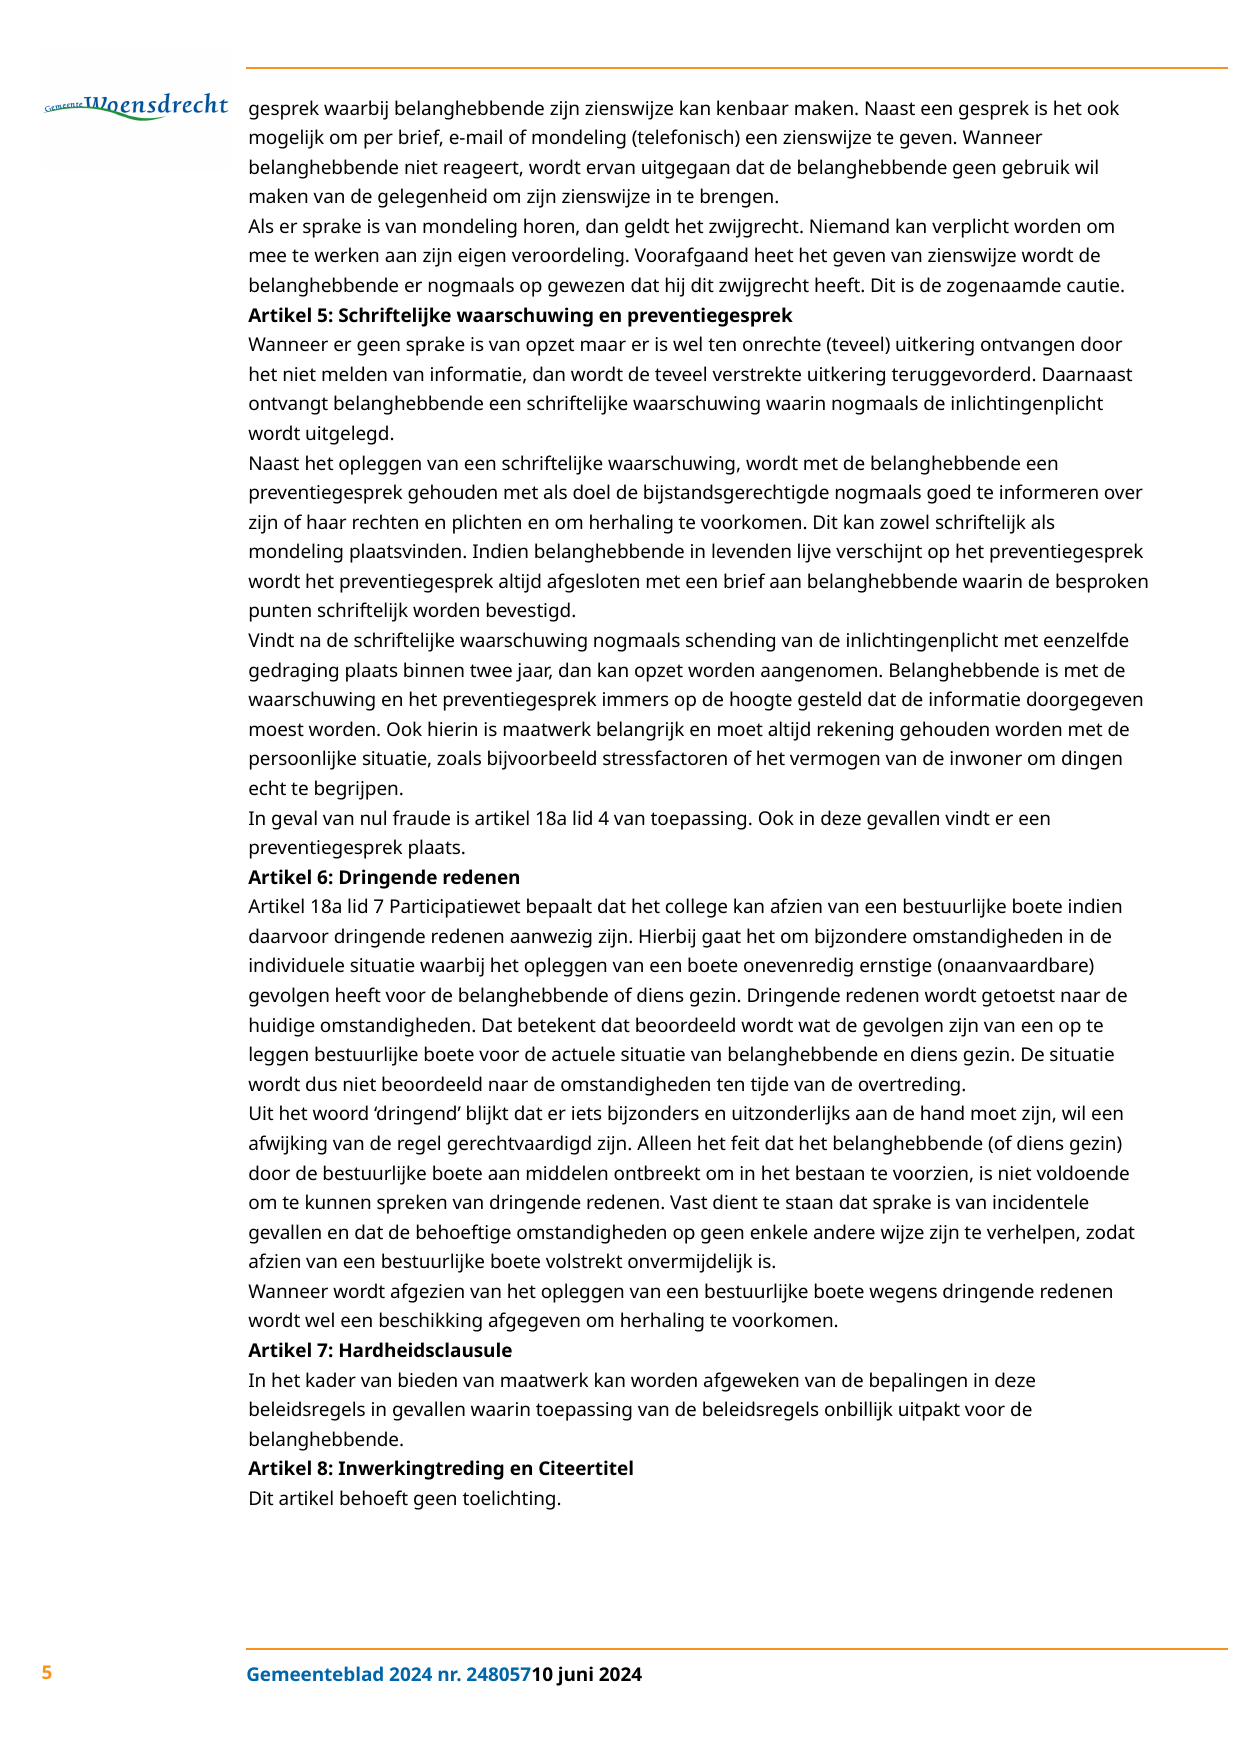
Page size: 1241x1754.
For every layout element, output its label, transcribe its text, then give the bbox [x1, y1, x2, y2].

text Artikel 5: Schriftelijke waarschuwing en preventiegesprek [248, 302, 1152, 328]
picture [41, 47, 231, 172]
text Wanneer er geen sprake is van opzet maar er is wel ten onrechte (teveel) uitkering ontvangen door het niet melden van informatie, dan wordt de teveel verstrekte uitkering teruggevorderd. Daarnaast ontvangt belanghebbende een schriftelijke waarschuwing waarin nogmaals de inlichtingenplicht wordt uitgelegd. [248, 331, 1152, 446]
text Dit artikel behoeft geen toelichting. [248, 1485, 1152, 1511]
text Artikel 6: Dringende redenen [248, 864, 1152, 890]
text In geval van nul fraude is artikel 18a lid 4 van toepassing. Ook in deze gevallen vindt er een preventiegesprek plaats. [248, 805, 1152, 860]
text Artikel 8: Inwerkingtreding en Citeertitel [248, 1456, 1152, 1481]
text In het kader van bieden van maatwerk kan worden afgeweken van de bepalingen in deze beleidsregels in gevallen waarin toepassing van de beleidsregels onbillijk uitpakt voor de belanghebbende. [248, 1367, 1152, 1452]
text Naast het opleggen van een schriftelijke waarschuwing, wordt met de belanghebbende een preventiegesprek gehouden met als doel de bijstandsgerechtigde nogmaals goed te informeren over zijn of haar rechten en plichten en om herhaling te voorkomen. Dit kan zowel schriftelijk als mondeling plaatsvinden. Indien belanghebbende in levenden lijve verschijnt op het preventiegesprek wordt het preventiegesprek altijd afgesloten met een brief aan belanghebbende waarin de besproken punten schriftelijk worden bevestigd. [248, 450, 1152, 623]
text Vindt na de schriftelijke waarschuwing nogmaals schending van de inlichtingenplicht met eenzelfde gedraging plaats binnen twee jaar, dan kan opzet worden aangenomen. Belanghebbende is met de waarschuwing en het preventiegesprek immers op de hoogte gesteld dat de informatie doorgegeven moest worden. Ook hierin is maatwerk belangrijk en moet altijd rekening gehouden worden met de persoonlijke situatie, zoals bijvoorbeeld stressfactoren of het vermogen van de inwoner om dingen echt te begrijpen. [248, 627, 1152, 801]
text Wanneer wordt afgezien van het opleggen van een bestuurlijke boete wegens dringende redenen wordt wel een beschikking afgegeven om herhaling te voorkomen. [248, 1278, 1152, 1333]
text Als er sprake is van mondeling horen, dan geldt het zwijgrecht. Niemand kan verplicht worden om mee te werken aan zijn eigen veroordeling. Voorafgaand heet het geven van zienswijze wordt de belanghebbende er nogmaals op gewezen dat hij dit zwijgrecht heeft. Dit is de zogenaamde cautie. [248, 213, 1152, 298]
text Artikel 18a lid 7 Participatiewet bepaalt dat het college kan afzien van een bestuurlijke boete indien daarvoor dringende redenen aanwezig zijn. Hierbij gaat het om bijzondere omstandigheden in de individuele situatie waarbij het opleggen van een boete onevenredig ernstige (onaanvaardbare) gevolgen heeft voor de belanghebbende of diens gezin. Dringende redenen wordt getoetst naar de huidige omstandigheden. Dat betekent dat beoordeeld wordt wat de gevolgen zijn van een op te leggen bestuurlijke boete voor de actuele situatie van belanghebbende en diens gezin. De situatie wordt dus niet beoordeeld naar de omstandigheden ten tijde van de overtreding. [248, 893, 1152, 1097]
text Uit het woord ‘dringend’ blijkt dat er iets bijzonders en uitzonderlijks aan de hand moet zijn, wil een afwijking van de regel gerechtvaardigd zijn. Alleen het feit dat het belanghebbende (of diens gezin) door de bestuurlijke boete aan middelen ontbreekt om in het bestaan te voorzien, is niet voldoende om te kunnen spreken van dringende redenen. Vast dient te staan dat sprake is van incidentele gevallen en dat de behoeftige omstandigheden op geen enkele andere wijze zijn te verhelpen, zodat afzien van een bestuurlijke boete volstrekt onvermijdelijk is. [248, 1101, 1152, 1274]
text Artikel 7: Hardheidsclausule [248, 1337, 1152, 1363]
text gesprek waarbij belanghebbende zijn zienswijze kan kenbaar maken. Naast een gesprek is het ook mogelijk om per brief, e-mail of mondeling (telefonisch) een zienswijze te geven. Wanneer belanghebbende niet reageert, wordt ervan uitgegaan dat de belanghebbende geen gebruik wil maken van de gelegenheid om zijn zienswijze in te brengen. [248, 95, 1152, 209]
